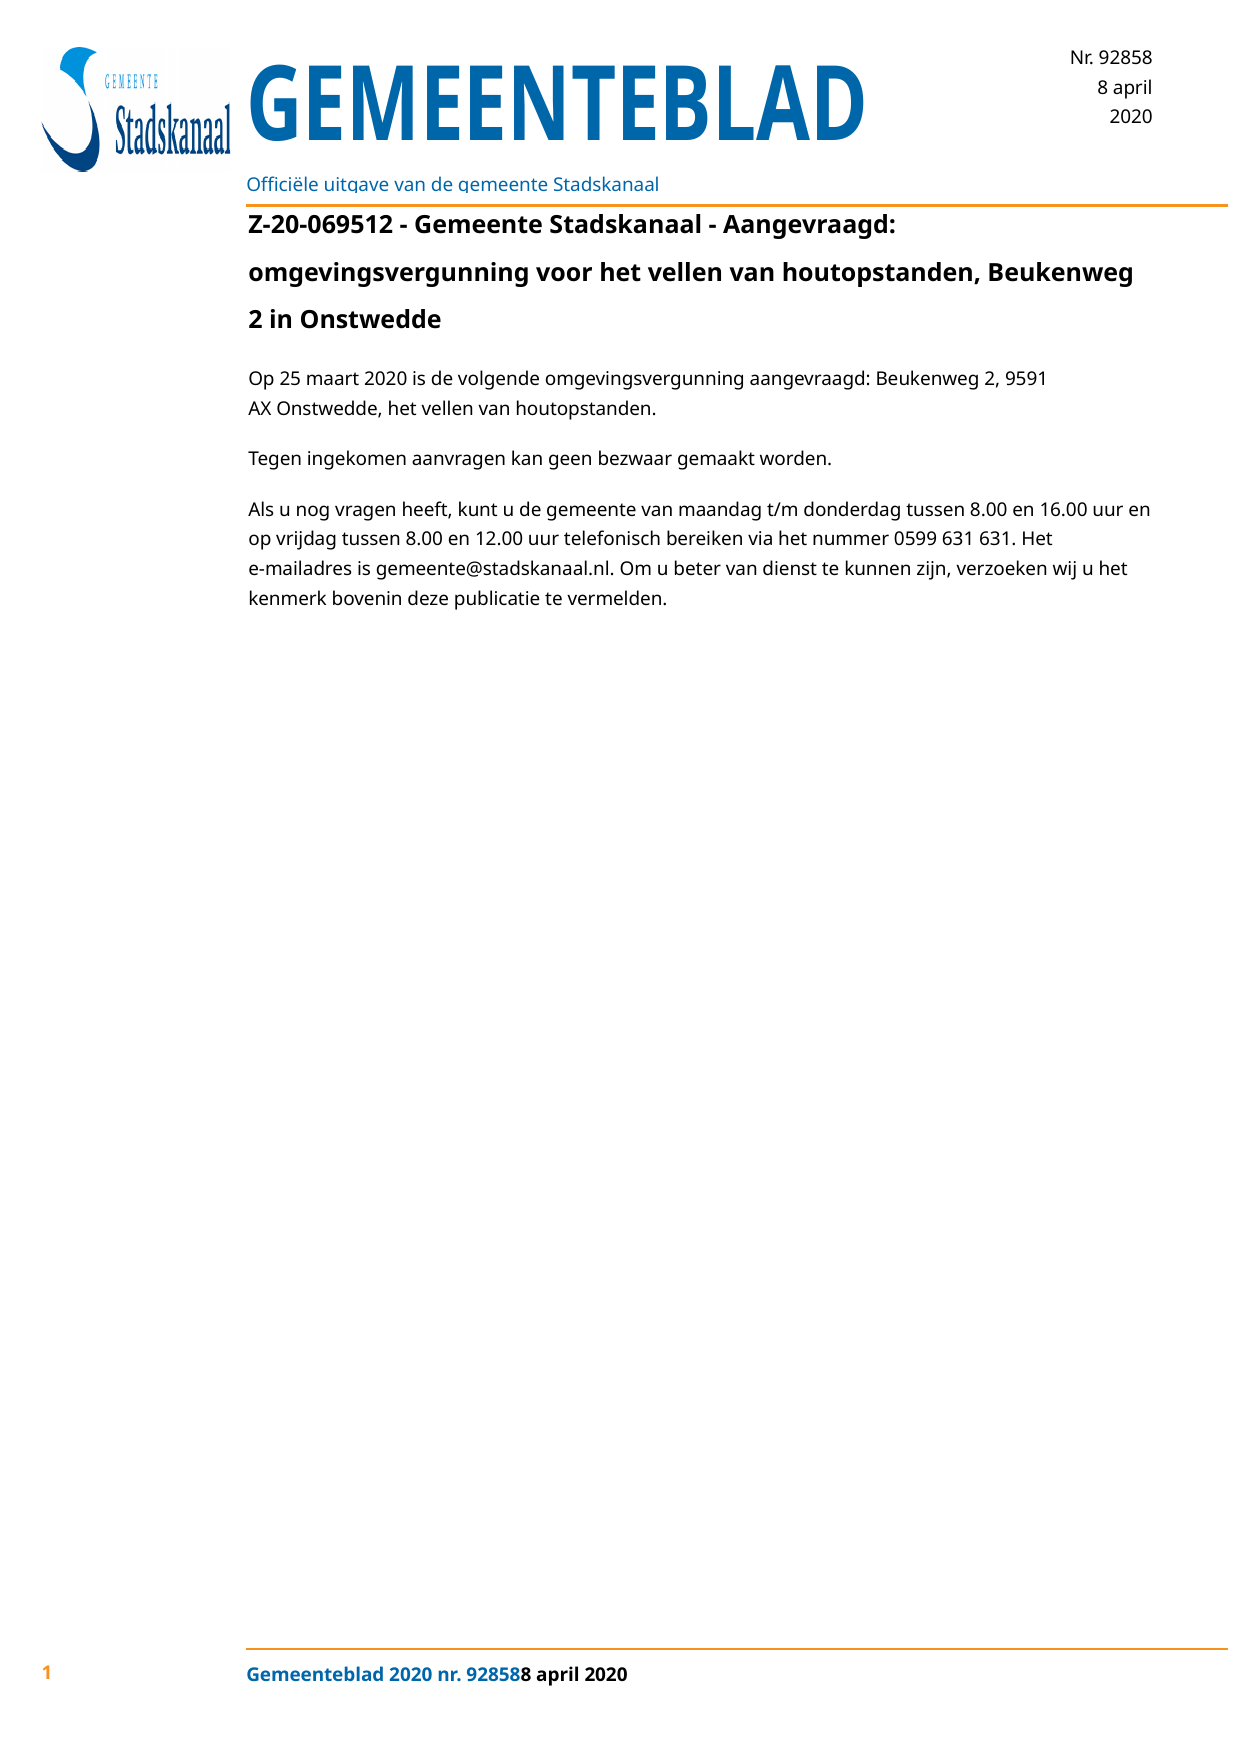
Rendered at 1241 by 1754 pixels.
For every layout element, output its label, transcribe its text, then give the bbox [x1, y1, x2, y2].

text Op 25 maart 2020 is de volgende omgevingsvergunning aangevraagd: Beukenweg 2, 9591 AX Onstwedde, het vellen van houtopstanden. [248, 366, 1152, 421]
text Als u nog vragen heeft, kunt u de gemeente van maandag t/m donderdag tussen 8.00 en 16.00 uur en op vrijdag tussen 8.00 en 12.00 uur telefonisch bereiken via het nummer 0599 631 631. Het e‑mailadres is gemeente@stadskanaal.nl. Om u beter van dienst te kunnen zijn, verzoeken wij u het kenmerk bovenin deze publicatie te vermelden. [248, 496, 1152, 610]
picture [41, 47, 231, 172]
text Tegen ingekomen aanvragen kan geen bezwaar gemaakt worden. [248, 446, 1152, 471]
text Z-20-069512 - Gemeente Stadskanaal - Aangevraagd: omgevingsvergunning voor het vellen van houtopstanden, Beukenweg 2 in Onstwedde [248, 207, 1152, 336]
